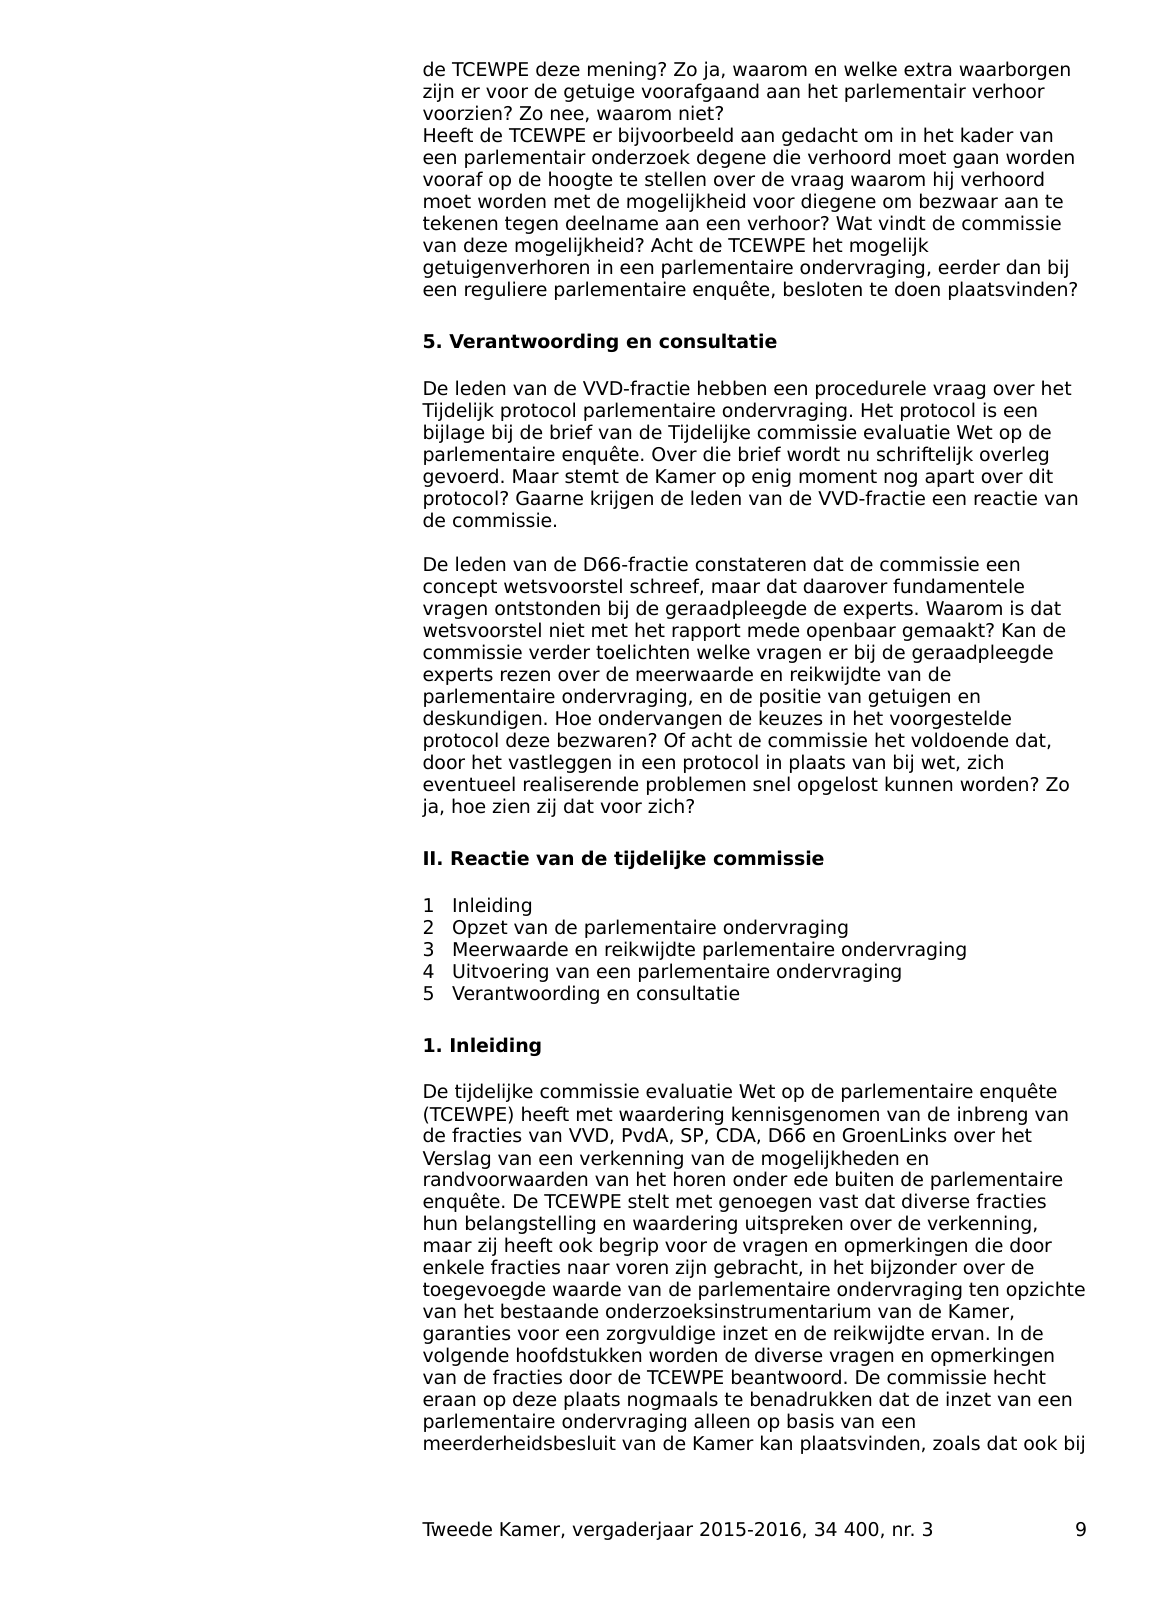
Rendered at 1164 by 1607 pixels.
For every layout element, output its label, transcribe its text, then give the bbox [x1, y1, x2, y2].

text 1 Inleiding [422, 894, 1087, 917]
text De leden van de VVD-fractie hebben een procedurele vraag over het Tijdelijk protocol parlementaire ondervraging. Het protocol is een bijlage bij de brief van de Tijdelijke commissie evaluatie Wet op de parlementaire enquête. Over die brief wordt nu schriftelijk overleg gevoerd. Maar stemt de Kamer op enig moment nog apart over dit protocol? Gaarne krijgen de leden van de VVD-fractie een reactie van de commissie. [422, 378, 1087, 532]
text 5 Verantwoording en consultatie [422, 982, 1087, 1004]
subtitle II. Reactie van de tijdelijke commissie [422, 848, 1087, 869]
text de TCEWPE deze mening? Zo ja, waarom en welke extra waarborgen zijn er voor de getuige voorafgaand aan het parlementair verhoor voorzien? Zo nee, waarom niet? [422, 59, 1087, 125]
text 3 Meerwaarde en reikwijdte parlementaire ondervraging [422, 938, 1087, 961]
text Heeft de TCEWPE er bijvoorbeeld aan gedacht om in het kader van een parlementair onderzoek degene die verhoord moet gaan worden vooraf op de hoogte te stellen over de vraag waarom hij verhoord moet worden met de mogelijkheid voor diegene om bezwaar aan te tekenen tegen deelname aan een verhoor? Wat vindt de commissie van deze mogelijkheid? Acht de TCEWPE het mogelijk getuigenverhoren in een parlementaire ondervraging, eerder dan bij een reguliere parlementaire enquête, besloten te doen plaatsvinden? [422, 125, 1087, 301]
text De leden van de D66-fractie constateren dat de commissie een concept wetsvoorstel schreef, maar dat daarover fundamentele vragen ontstonden bij de geraadpleegde de experts. Waarom is dat wetsvoorstel niet met het rapport mede openbaar gemaakt? Kan de commissie verder toelichten welke vragen er bij de geraadpleegde experts rezen over de meerwaarde en reikwijdte van de parlementaire ondervraging, en de positie van getuigen en deskundigen. Hoe ondervangen de keuzes in het voorgestelde protocol deze bezwaren? Of acht de commissie het voldoende dat, door het vastleggen in een protocol in plaats van bij wet, zich eventueel realiserende problemen snel opgelost kunnen worden? Zo ja, hoe zien zij dat voor zich? [422, 554, 1087, 818]
text De tijdelijke commissie evaluatie Wet op de parlementaire enquête (TCEWPE) heeft met waardering kennisgenomen van de inbreng van de fracties van VVD, PvdA, SP, CDA, D66 en GroenLinks over het Verslag van een verkenning van de mogelijkheden en randvoorwaarden van het horen onder ede buiten de parlementaire enquête. De TCEWPE stelt met genoegen vast dat diverse fracties hun belangstelling en waardering uitspreken over de verkenning, maar zij heeft ook begrip voor de vragen en opmerkingen die door enkele fracties naar voren zijn gebracht, in het bijzonder over de toegevoegde waarde van de parlementaire ondervraging ten opzichte van het bestaande onderzoeksinstrumentarium van de Kamer, garanties voor een zorgvuldige inzet en de reikwijdte ervan. In de volgende hoofdstukken worden de diverse vragen en opmerkingen van de fracties door de TCEWPE beantwoord. De commissie hecht eraan op deze plaats nogmaals te benadrukken dat de inzet van een parlementaire ondervraging alleen op basis van een meerderheidsbesluit van de Kamer kan plaatsvinden, zoals dat ook bij [422, 1081, 1087, 1455]
subtitle 5. Verantwoording en consultatie [422, 331, 1087, 353]
subtitle 1. Inleiding [422, 1034, 1087, 1056]
text 2 Opzet van de parlementaire ondervraging [422, 917, 1087, 938]
text 4 Uitvoering van een parlementaire ondervraging [422, 961, 1087, 982]
